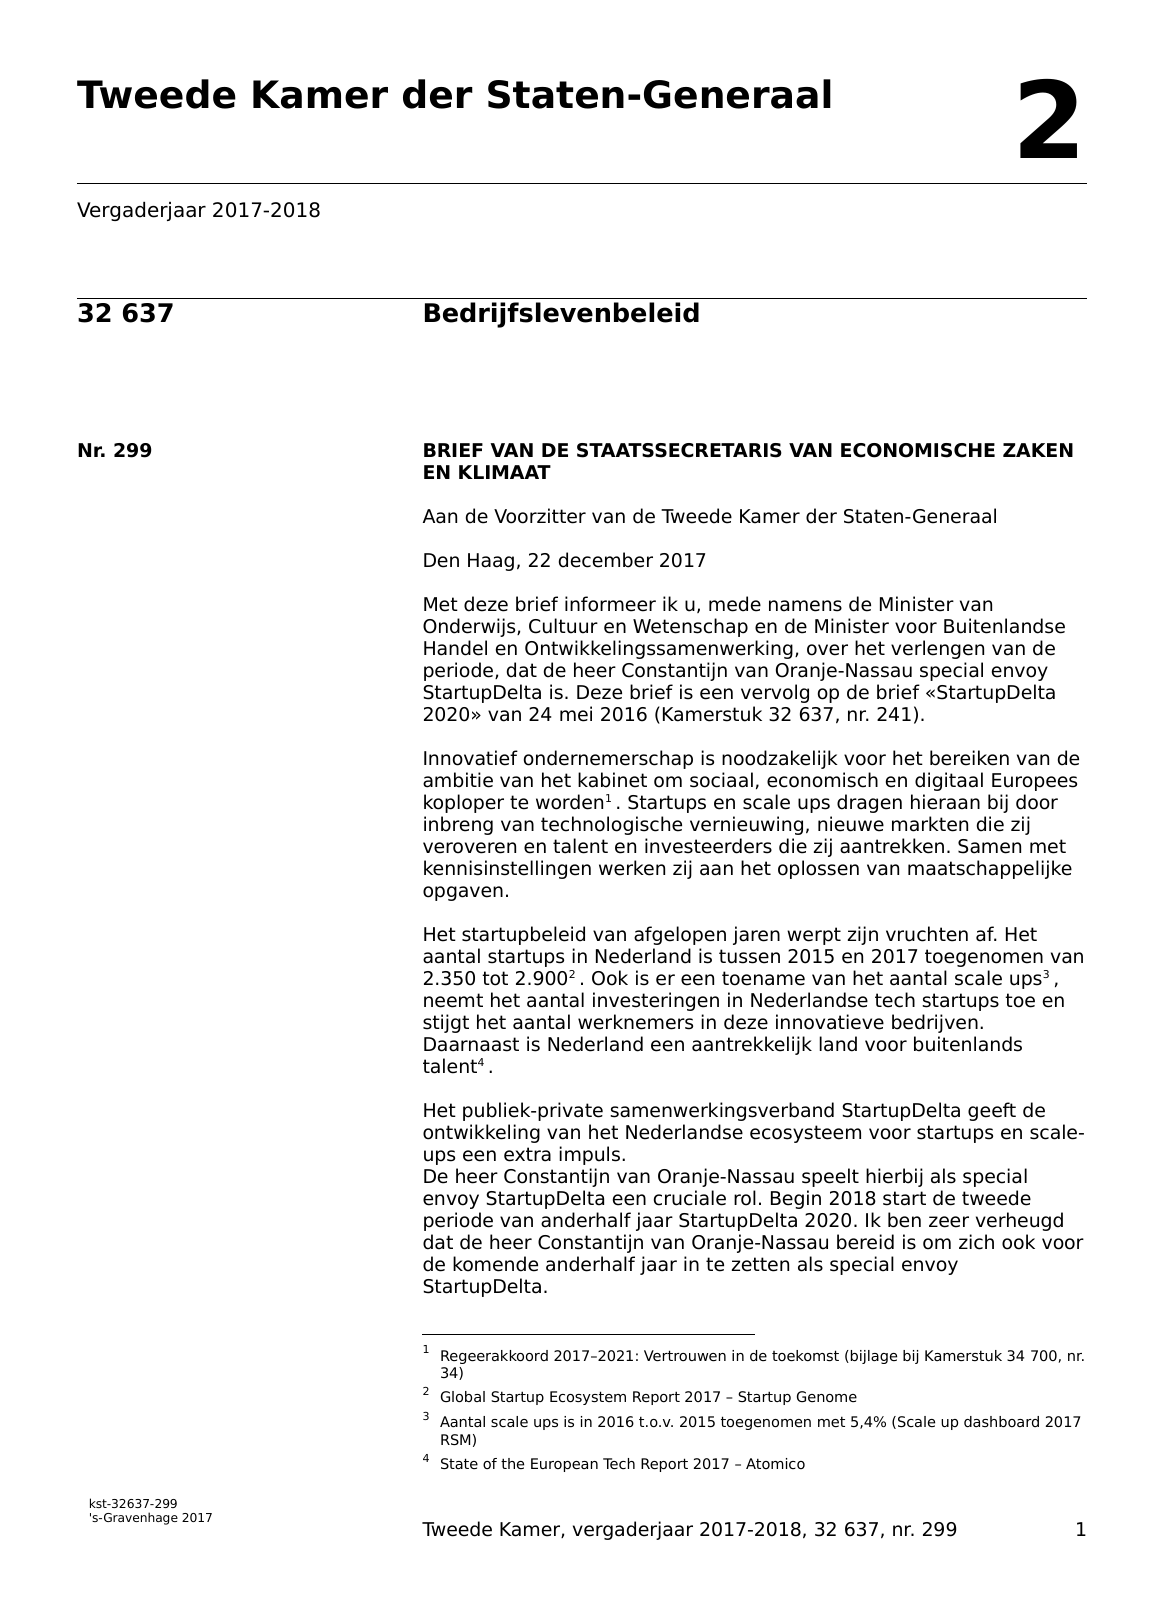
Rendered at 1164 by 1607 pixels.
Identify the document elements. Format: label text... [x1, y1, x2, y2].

text Het publiek-private samenwerkingsverband StartupDelta geeft de ontwikkeling van het Nederlandse ecosysteem voor startups en scale-ups een extra impuls. [422, 1100, 1087, 1166]
table_header Tweede Kamer der Staten-Generaal [77, 59, 886, 183]
text Global Startup Ecosystem Report 2017 – Startup Genome [422, 1385, 1087, 1407]
subtitle Nr. 299 BRIEF VAN DE STAATSSECRETARIS VAN ECONOMISCHE ZAKEN EN KLIMAAT [77, 440, 1087, 484]
text Aantal scale ups is in 2016 t.o.v. 2015 toegenomen met 5,4% (Scale up dashboard 2017 RSM) [422, 1410, 1087, 1449]
text Den Haag, 22 december 2017 [422, 550, 1087, 572]
text kst-32637-299 [88, 1497, 323, 1511]
subtitle 32 637 Bedrijfslevenbeleid [77, 299, 1087, 329]
text Het startupbeleid van afgelopen jaren werpt zijn vruchten af. Het aantal startups in Nederland is tussen 2015 en 2017 toegenomen van 2.350 tot 2.900. Ook is er een toename van het aantal scale ups, neemt het aantal investeringen in Nederlandse tech startups toe en stijgt het aantal werknemers in deze innovatieve bedrijven. Daarnaast is Nederland een aantrekkelijk land voor buitenlands talent. [422, 924, 1087, 1078]
text Regeerakkoord 2017–2021: Vertrouwen in de toekomst (bijlage bij Kamerstuk 34 700, nr. 34) [422, 1343, 1087, 1382]
text Met deze brief informeer ik u, mede namens de Minister van Onderwijs, Cultuur en Wetenschap en de Minister voor Buitenlandse Handel en Ontwikkelingssamenwerking, over het verlengen van de periode, dat de heer Constantijn van Oranje-Nassau special envoy StartupDelta is. Deze brief is een vervolg op de brief «StartupDelta 2020» van 24 mei 2016 (Kamerstuk 32 637, nr. 241). [422, 594, 1087, 726]
text State of the European Tech Report 2017 – Atomico [422, 1452, 1087, 1474]
text De heer Constantijn van Oranje-Nassau speelt hierbij als special envoy StartupDelta een cruciale rol. Begin 2018 start de tweede periode van anderhalf jaar StartupDelta 2020. Ik ben zeer verheugd dat de heer Constantijn van Oranje-Nassau bereid is om zich ook voor de komende anderhalf jaar in te zetten als special envoy StartupDelta. [422, 1166, 1087, 1298]
text Aan de Voorzitter van de Tweede Kamer der Staten-Generaal [422, 506, 1087, 528]
text 's-Gravenhage 2017 [88, 1511, 323, 1525]
table_header 2 [886, 59, 1087, 183]
table_cell Vergaderjaar 2017-2018 [77, 184, 1087, 298]
text Innovatief ondernemerschap is noodzakelijk voor het bereiken van de ambitie van het kabinet om sociaal, economisch en digitaal Europees koploper te worden. Startups en scale ups dragen hieraan bij door inbreng van technologische vernieuwing, nieuwe markten die zij veroveren en talent en investeerders die zij aantrekken. Samen met kennisinstellingen werken zij aan het oplossen van maatschappelijke opgaven. [422, 748, 1087, 902]
